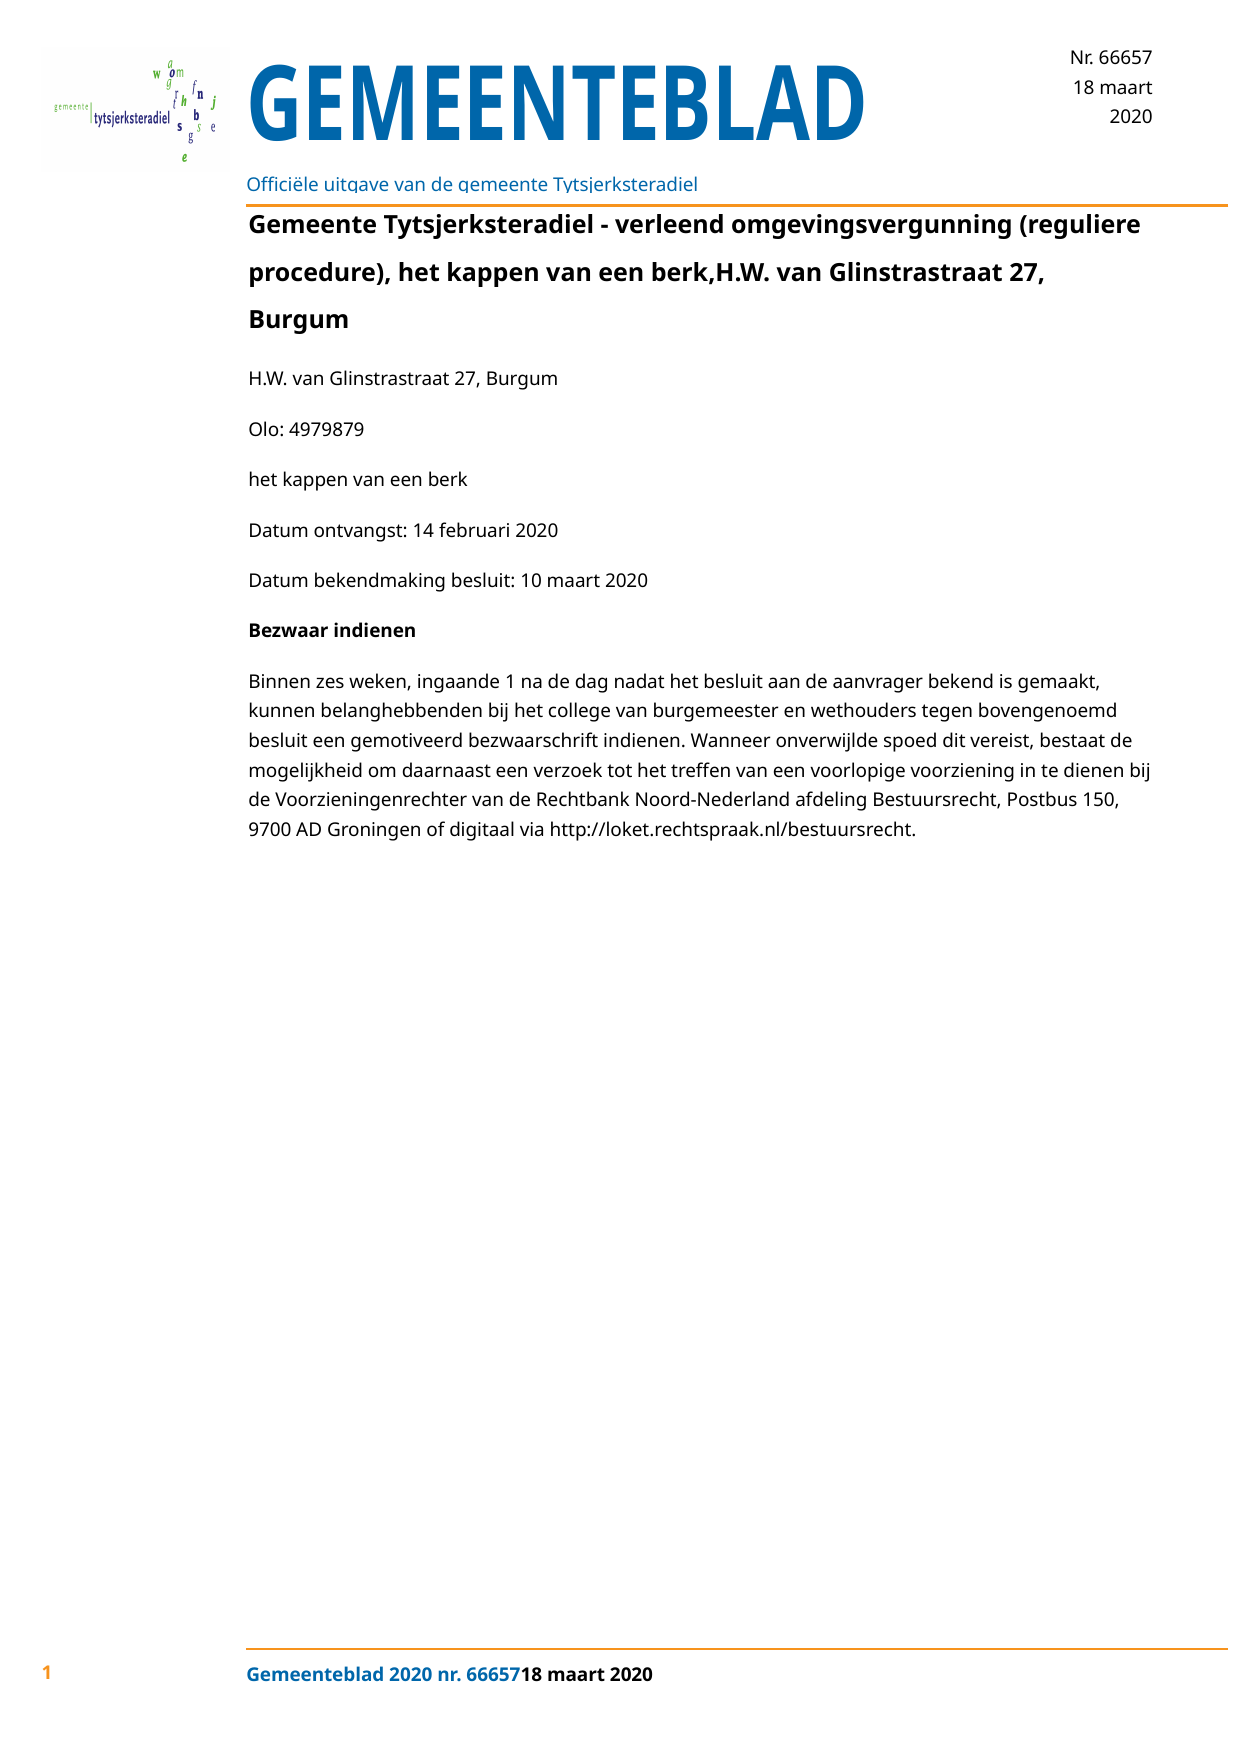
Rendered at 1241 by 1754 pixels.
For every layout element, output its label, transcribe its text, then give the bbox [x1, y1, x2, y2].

text H.W. van Glinstrastraat 27, Burgum [248, 366, 1152, 391]
text het kappen van een berk [248, 466, 1152, 492]
text Datum bekendmaking besluit: 10 maart 2020 [248, 567, 1152, 593]
text Olo: 4979879 [248, 416, 1152, 442]
text Gemeente Tytsjerksteradiel - verleend omgevingsvergunning (reguliere procedure), het kappen van een berk,H.W. van Glinstrastraat 27, Burgum [248, 207, 1152, 336]
picture [41, 47, 231, 172]
text Binnen zes weken, ingaande 1 na de dag nadat het besluit aan de aanvrager bekend is gemaakt, kunnen belanghebbenden bij het college van burgemeester en wethouders tegen bovengenoemd besluit een gemotiveerd bezwaarschrift indienen. Wanneer onverwijlde spoed dit vereist, bestaat de mogelijkheid om daarnaast een verzoek tot het treffen van een voorlopige voorziening in te dienen bij de Voorzieningenrechter van de Rechtbank Noord-Nederland afdeling Bestuursrecht, Postbus 150, 9700 AD Groningen of digitaal via http://loket.rechtspraak.nl/bestuursrecht. [248, 668, 1152, 842]
text Datum ontvangst: 14 februari 2020 [248, 517, 1152, 542]
text Bezwaar indienen [248, 618, 1152, 643]
